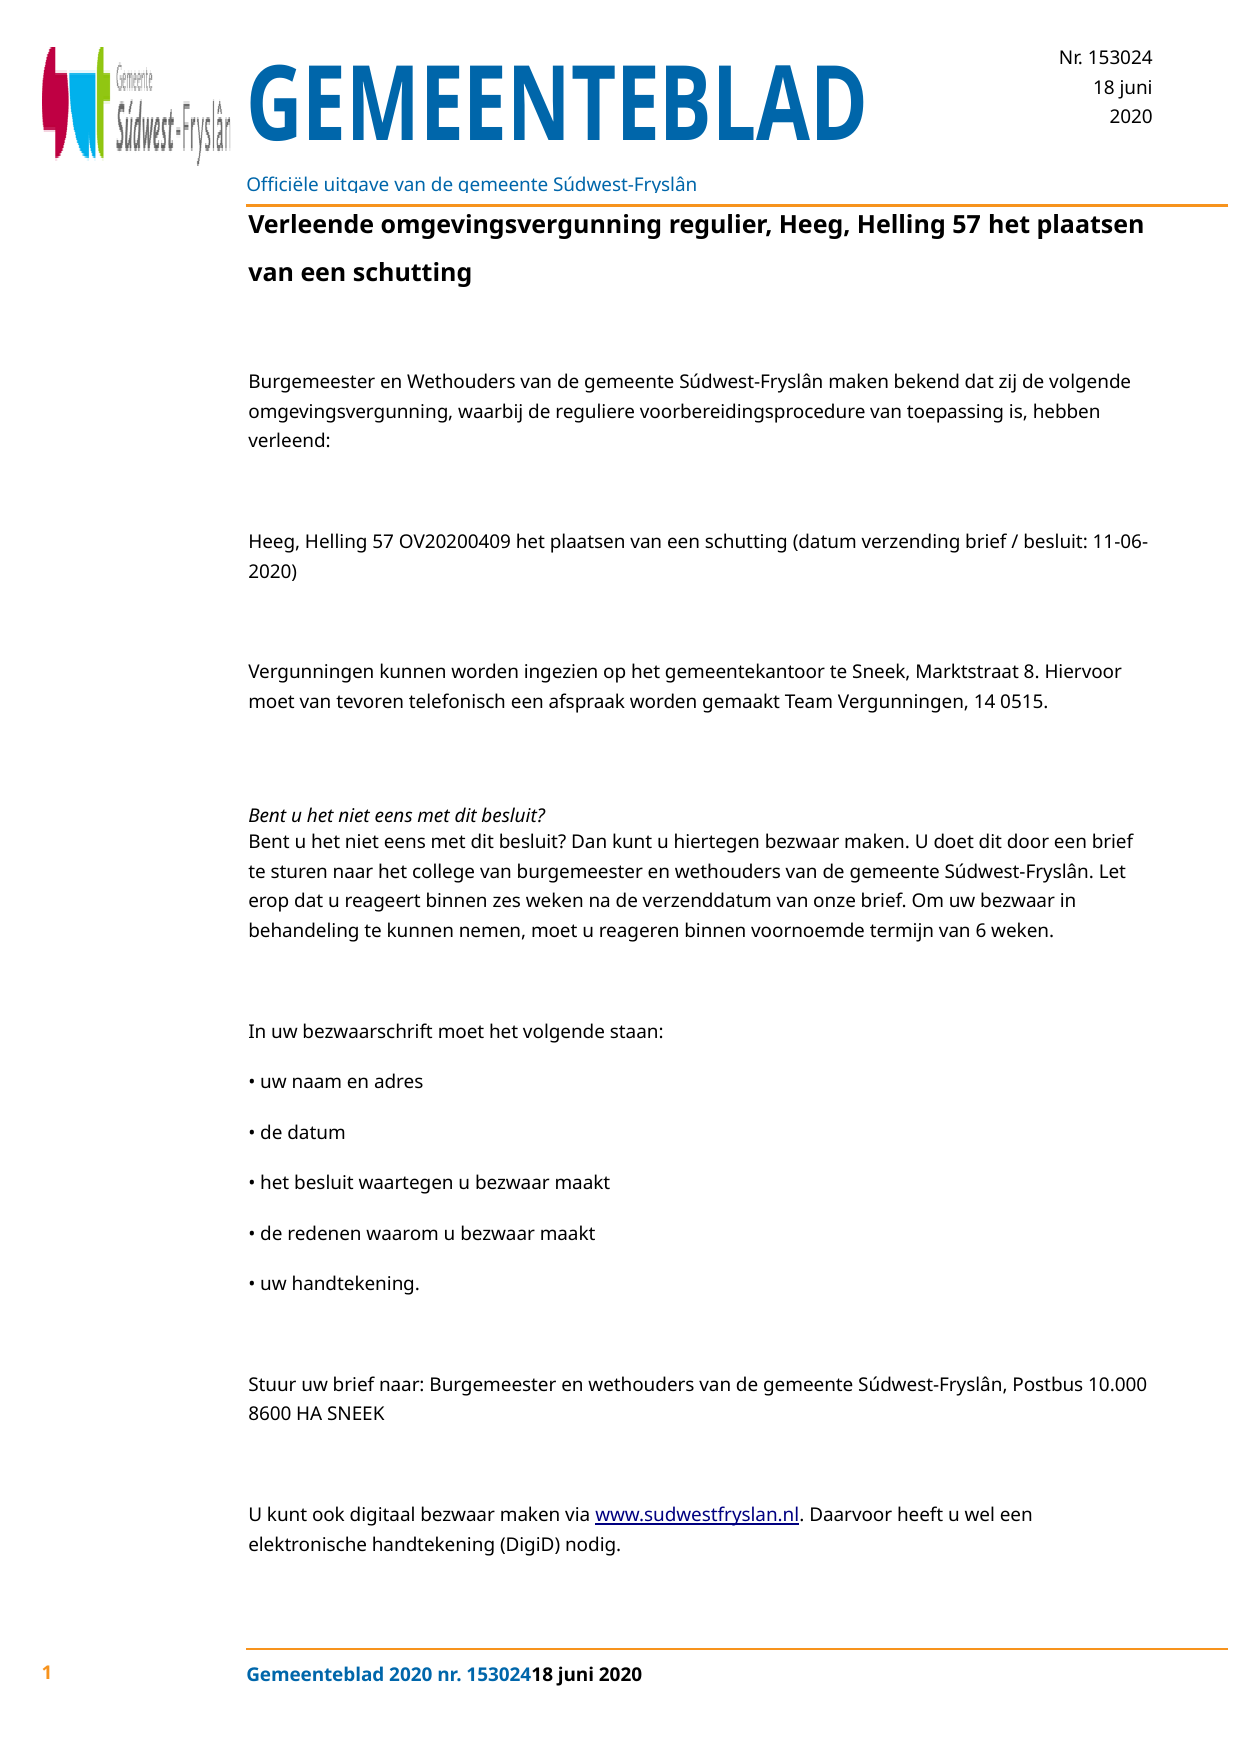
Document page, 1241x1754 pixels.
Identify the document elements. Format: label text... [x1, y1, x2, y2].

text Stuur uw brief naar: Burgemeester en wethouders van de gemeente Súdwest-Fryslân, Postbus 10.000 8600 HA SNEEK [248, 1371, 1152, 1426]
text Bent u het niet eens met dit besluit? [248, 803, 1152, 828]
text • uw naam en adres [248, 1068, 1152, 1094]
text • de redenen waarom u bezwaar maakt [248, 1220, 1152, 1245]
text Verleende omgevingsvergunning regulier, Heeg, Helling 57 het plaatsen van een schutting [248, 207, 1152, 288]
text Burgemeester en Wethouders van de gemeente Súdwest-Fryslân maken bekend dat zij de volgende omgevingsvergunning, waarbij de reguliere voorbereidingsprocedure van toepassing is, hebben verleend: [248, 368, 1152, 453]
text • het besluit waartegen u bezwaar maakt [248, 1169, 1152, 1195]
text • uw handtekening. [248, 1270, 1152, 1296]
text • de datum [248, 1119, 1152, 1144]
text Vergunningen kunnen worden ingezien op het gemeentekantoor te Sneek, Marktstraat 8. Hiervoor moet van tevoren telefonisch een afspraak worden gemaakt Team Vergunningen, 14 0515. [248, 659, 1152, 714]
text U kunt ook digitaal bezwaar maken via www.sudwestfryslan.nl. Daarvoor heeft u wel een elektronische handtekening (DigiD) nodig. [248, 1501, 1152, 1557]
text Bent u het niet eens met dit besluit? Dan kunt u hiertegen bezwaar maken. U doet dit door een brief te sturen naar het college van burgemeester en wethouders van de gemeente Súdwest-Fryslân. Let erop dat u reageert binnen zes weken na de verzenddatum van onze brief. Om uw bezwaar in behandeling te kunnen nemen, moet u reageren binnen voornoemde termijn van 6 weken. [248, 828, 1152, 943]
text In uw bezwaarschrift moet het volgende staan: [248, 1018, 1152, 1044]
picture [41, 47, 231, 172]
text Heeg, Helling 57 OV20200409 het plaatsen van een schutting (datum verzending brief / besluit: 11-06-2020) [248, 528, 1152, 584]
